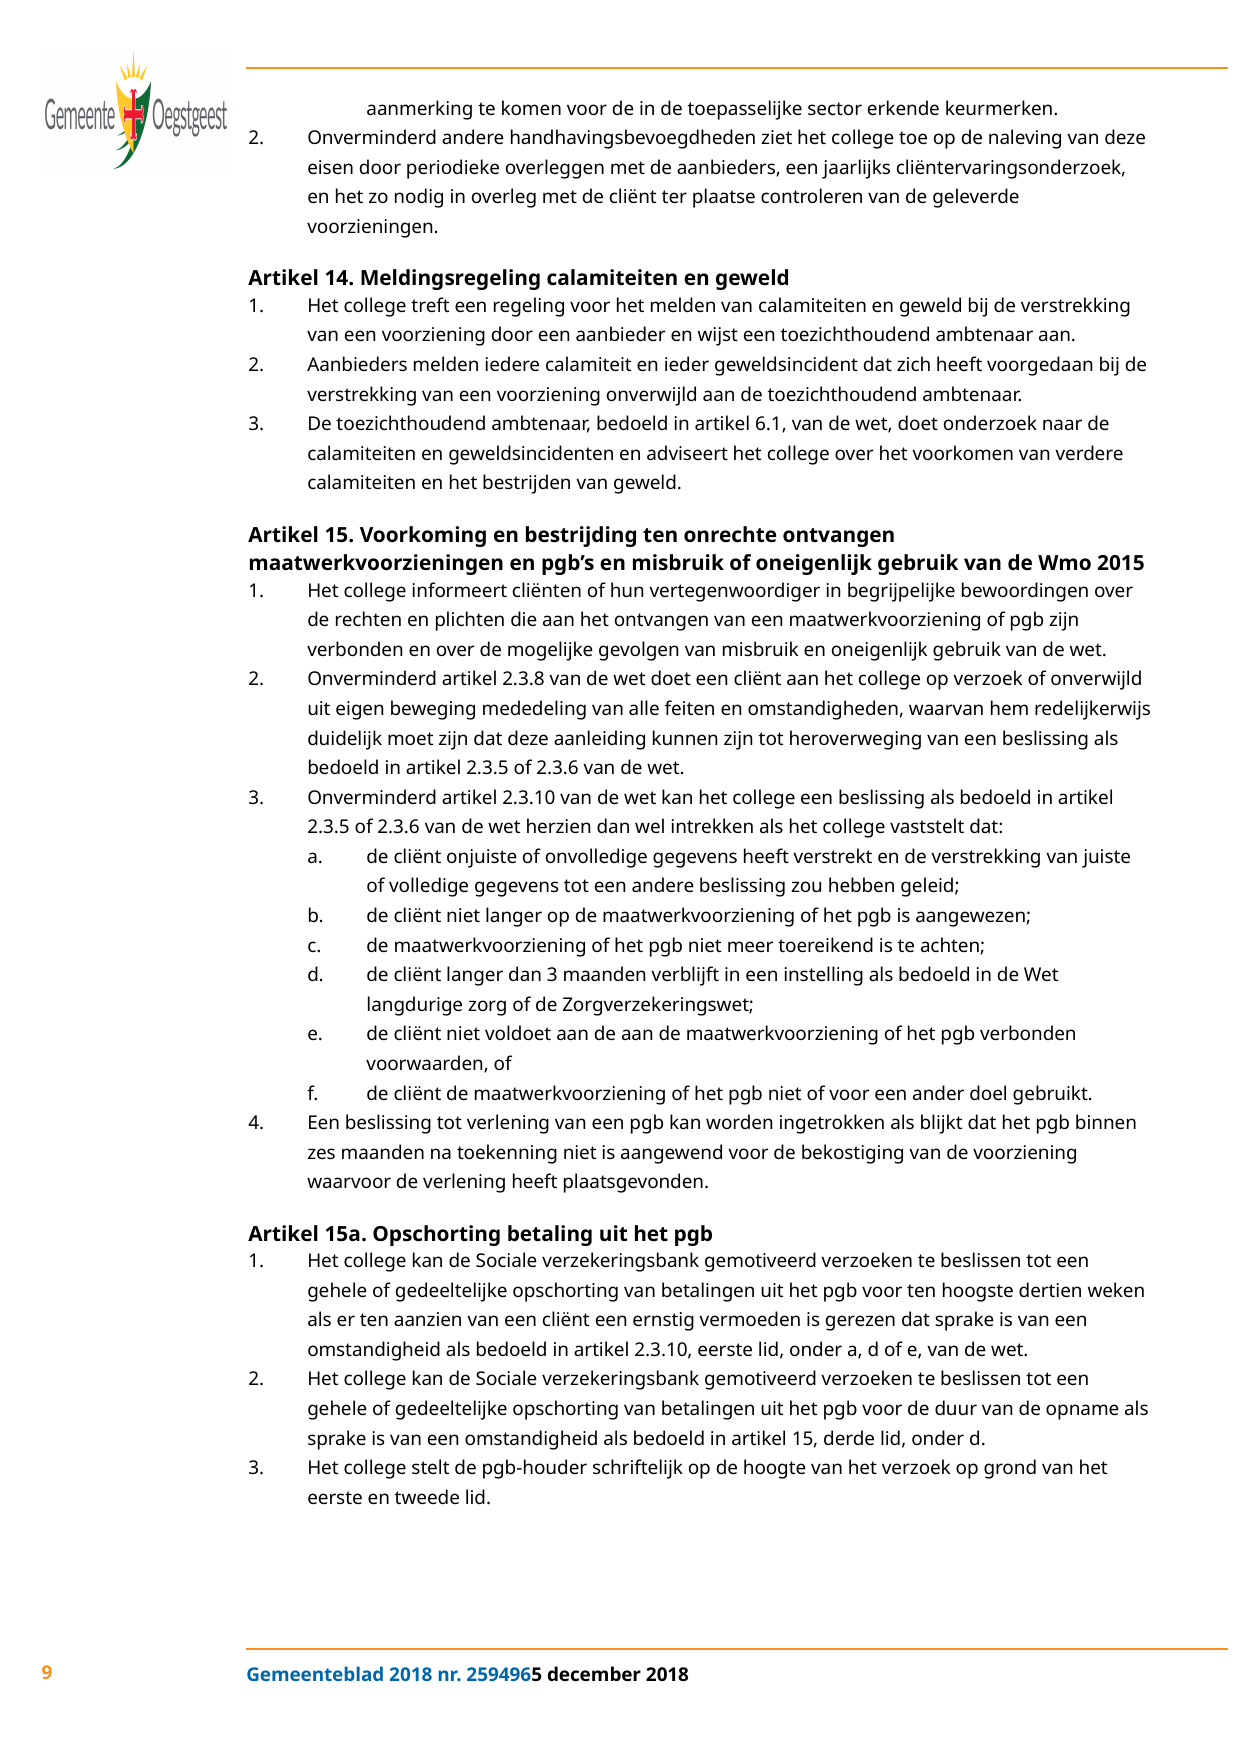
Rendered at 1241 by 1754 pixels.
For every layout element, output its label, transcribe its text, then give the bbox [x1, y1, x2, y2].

list Onverminderd artikel 2.3.8 van de wet doet een cliënt aan het college op verzoek of onverwijld uit eigen beweging mededeling van alle feiten en omstandigheden, waarvan hem redelijkerwijs duidelijk moet zijn dat deze aanleiding kunnen zijn tot heroverweging van een beslissing als bedoeld in artikel 2.3.5 of 2.3.6 van de wet. [248, 666, 1152, 780]
list Onverminderd artikel 2.3.10 van de wet kan het college een beslissing als bedoeld in artikel 2.3.5 of 2.3.6 van de wet herzien dan wel intrekken als het college vaststelt dat: [248, 784, 1152, 839]
list Het college treft een regeling voor het melden van calamiteiten en geweld bij de verstrekking van een voorziening door een aanbieder en wijst een toezichthoudend ambtenaar aan. [248, 292, 1152, 347]
text Artikel 15a. Opschorting betaling uit het pgb [248, 1219, 1152, 1247]
list Het college stelt de pgb-houder schriftelijk op de hoogte van het verzoek op grond van het eerste en tweede lid. [248, 1454, 1152, 1510]
list de cliënt langer dan 3 maanden verblijft in een instelling als bedoeld in de Wet langdurige zorg of de Zorgverzekeringswet; [307, 961, 1152, 1017]
picture [41, 47, 231, 172]
list Onverminderd andere handhavingsbevoegdheden ziet het college toe op de naleving van deze eisen door periodieke overleggen met de aanbieders, een jaarlijks cliëntervaringsonderzoek, en het zo nodig in overleg met de cliënt ter plaatse controleren van de geleverde voorzieningen. [248, 124, 1152, 239]
list Het college kan de Sociale verzekeringsbank gemotiveerd verzoeken te beslissen tot een gehele of gedeeltelijke opschorting van betalingen uit het pgb voor de duur van de opname als sprake is van een omstandigheid als bedoeld in artikel 15, derde lid, onder d. [248, 1366, 1152, 1451]
list Aanbieders melden iedere calamiteit en ieder geweldsincident dat zich heeft voorgedaan bij de verstrekking van een voorziening onverwijld aan de toezichthoudend ambtenaar. [248, 351, 1152, 406]
list de cliënt niet langer op de maatwerkvoorziening of het pgb is aangewezen; [307, 902, 1152, 928]
list de maatwerkvoorziening of het pgb niet meer toereikend is te achten; [307, 932, 1152, 957]
list De toezichthoudend ambtenaar, bedoeld in artikel 6.1, van de wet, doet onderzoek naar de calamiteiten en geweldsincidenten en adviseert het college over het voorkomen van verdere calamiteiten en het bestrijden van geweld. [248, 410, 1152, 495]
list aanmerking te komen voor de in de toepasselijke sector erkende keurmerken. [307, 95, 1152, 121]
list de cliënt de maatwerkvoorziening of het pgb niet of voor een ander doel gebruikt. [307, 1080, 1152, 1105]
text Artikel 14. Meldingsregeling calamiteiten en geweld [248, 263, 1152, 292]
list de cliënt onjuiste of onvolledige gegevens heeft verstrekt en de verstrekking van juiste of volledige gegevens tot een andere beslissing zou hebben geleid; [307, 843, 1152, 898]
list Het college informeert cliënten of hun vertegenwoordiger in begrijpelijke bewoordingen over de rechten en plichten die aan het ontvangen van een maatwerkvoorziening of pgb zijn verbonden en over de mogelijke gevolgen van misbruik en oneigenlijk gebruik van de wet. [248, 577, 1152, 662]
list Een beslissing tot verlening van een pgb kan worden ingetrokken als blijkt dat het pgb binnen zes maanden na toekenning niet is aangewend voor de bekostiging van de voorziening waarvoor de verlening heeft plaatsgevonden. [248, 1109, 1152, 1194]
list de cliënt niet voldoet aan de aan de maatwerkvoorziening of het pgb verbonden voorwaarden, of [307, 1021, 1152, 1076]
list Het college kan de Sociale verzekeringsbank gemotiveerd verzoeken te beslissen tot een gehele of gedeeltelijke opschorting van betalingen uit het pgb voor ten hoogste dertien weken als er ten aanzien van een cliënt een ernstig vermoeden is gerezen dat sprake is van een omstandigheid als bedoeld in artikel 2.3.10, eerste lid, onder a, d of e, van de wet. [248, 1247, 1152, 1362]
text Artikel 15. Voorkoming en bestrijding ten onrechte ontvangen maatwerkvoorzieningen en pgb’s en misbruik of oneigenlijk gebruik van de Wmo 2015 [248, 520, 1152, 577]
